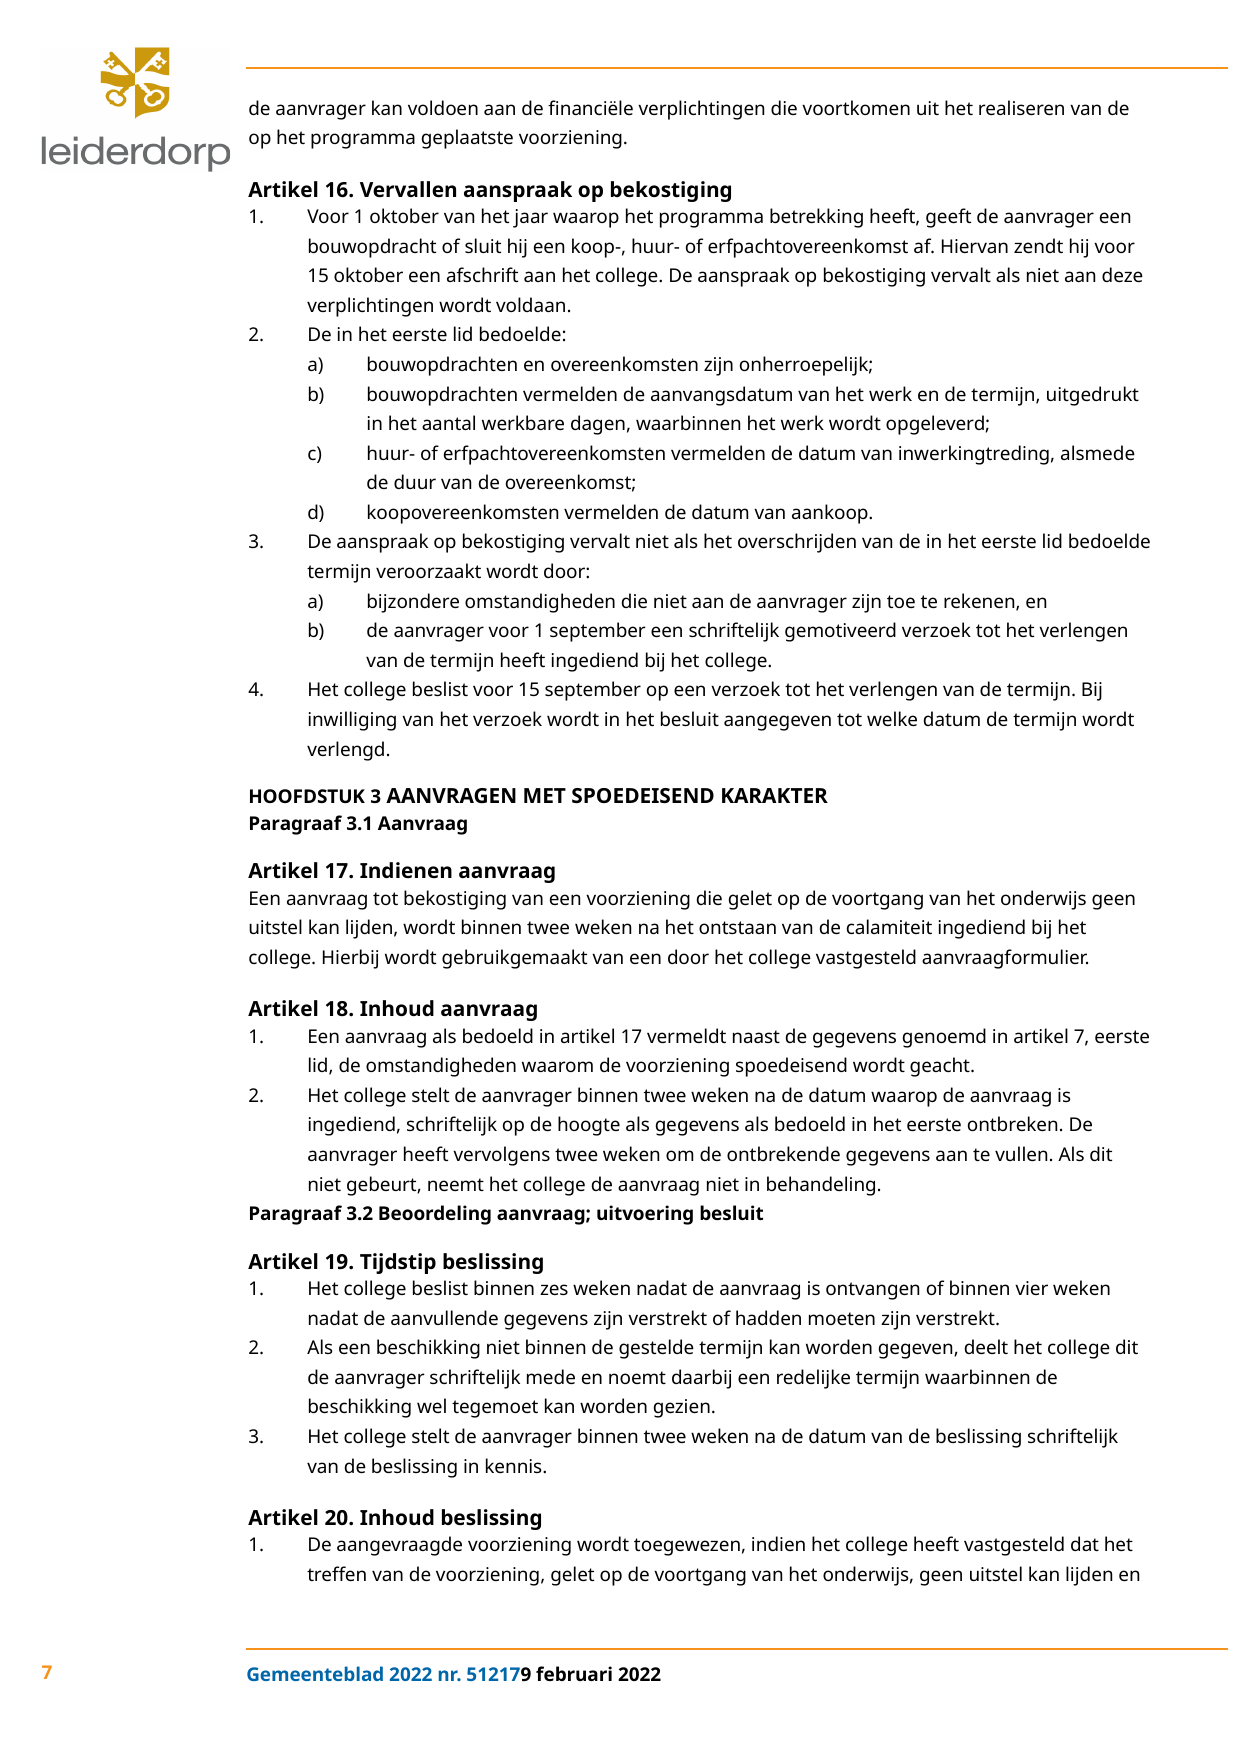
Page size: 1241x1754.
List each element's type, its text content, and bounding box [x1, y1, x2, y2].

list Het college stelt de aanvrager binnen twee weken na de datum waarop de aanvraag is ingediend, schriftelijk op de hoogte als gegevens als bedoeld in het eerste ontbreken. De aanvrager heeft vervolgens twee weken om de ontbrekende gegevens aan te vullen. Als dit niet gebeurt, neemt het college de aanvraag niet in behandeling. [248, 1082, 1152, 1196]
list Een aanvraag als bedoeld in artikel 17 vermeldt naast de gegevens genoemd in artikel 7, eerste lid, de omstandigheden waarom de voorziening spoedeisend wordt geacht. [248, 1023, 1152, 1078]
picture [41, 47, 231, 172]
list bouwopdrachten vermelden de aanvangsdatum van het werk en de termijn, uitgedrukt in het aantal werkbare dagen, waarbinnen het werk wordt opgeleverd; [307, 381, 1152, 436]
list Als een beschikking niet binnen de gestelde termijn kan worden gegeven, deelt het college dit de aanvrager schriftelijk mede en noemt daarbij een redelijke termijn waarbinnen de beschikking wel tegemoet kan worden gezien. [248, 1334, 1152, 1419]
list De aanspraak op bekostiging vervalt niet als het overschrijden van de in het eerste lid bedoelde termijn veroorzaakt wordt door: [248, 529, 1152, 584]
list Het college beslist voor 15 september op een verzoek tot het verlengen van de termijn. Bij inwilliging van het verzoek wordt in het besluit aangegeven tot welke datum de termijn wordt verlengd. [248, 677, 1152, 761]
text Artikel 17. Indienen aanvraag [248, 856, 1152, 885]
list bouwopdrachten en overeenkomsten zijn onherroepelijk; [307, 351, 1152, 377]
list Het college stelt de aanvrager binnen twee weken na de datum van de beslissing schriftelijk van de beslissing in kennis. [248, 1423, 1152, 1478]
text Artikel 18. Inhoud aanvraag [248, 994, 1152, 1023]
text Artikel 16. Vervallen aanspraak op bekostiging [248, 175, 1152, 203]
list huur- of erfpachtovereenkomsten vermelden de datum van inwerkingtreding, alsmede de duur van de overeenkomst; [307, 440, 1152, 495]
list De aangevraagde voorziening wordt toegewezen, indien het college heeft vastgesteld dat het treffen van de voorziening, gelet op de voortgang van het onderwijs, geen uitstel kan lijden en [248, 1532, 1152, 1587]
list bijzondere omstandigheden die niet aan de aanvrager zijn toe te rekenen, en [307, 588, 1152, 613]
list De in het eerste lid bedoelde: [248, 322, 1152, 347]
text Artikel 20. Inhoud beslissing [248, 1503, 1152, 1532]
text de aanvrager kan voldoen aan de financiële verplichtingen die voortkomen uit het realiseren van de op het programma geplaatste voorziening. [248, 95, 1152, 150]
list Het college beslist binnen zes weken nadat de aanvraag is ontvangen of binnen vier weken nadat de aanvullende gegevens zijn verstrekt of hadden moeten zijn verstrekt. [248, 1275, 1152, 1331]
list Voor 1 oktober van het jaar waarop het programma betrekking heeft, geeft de aanvrager een bouwopdracht of sluit hij een koop-, huur- of erfpachtovereenkomst af. Hiervan zendt hij voor 15 oktober een afschrift aan het college. De aanspraak op bekostiging vervalt als niet aan deze verplichtingen wordt voldaan. [248, 203, 1152, 318]
list koopovereenkomsten vermelden de datum van aankoop. [307, 499, 1152, 525]
text Paragraaf 3.1 Aanvraag [248, 810, 1152, 836]
text Een aanvraag tot bekostiging van een voorziening die gelet op de voortgang van het onderwijs geen uitstel kan lijden, wordt binnen twee weken na het ontstaan van de calamiteit ingediend bij het college. Hierbij wordt gebruikgemaakt van een door het college vastgesteld aanvraagformulier. [248, 885, 1152, 970]
list de aanvrager voor 1 september een schriftelijk gemotiveerd verzoek tot het verlengen van de termijn heeft ingediend bij het college. [307, 617, 1152, 673]
text HOOFDSTUK 3 AANVRAGEN MET SPOEDEISEND KARAKTER [248, 781, 1152, 810]
text Paragraaf 3.2 Beoordeling aanvraag; uitvoering besluit [248, 1200, 1152, 1226]
text Artikel 19. Tijdstip beslissing [248, 1247, 1152, 1275]
